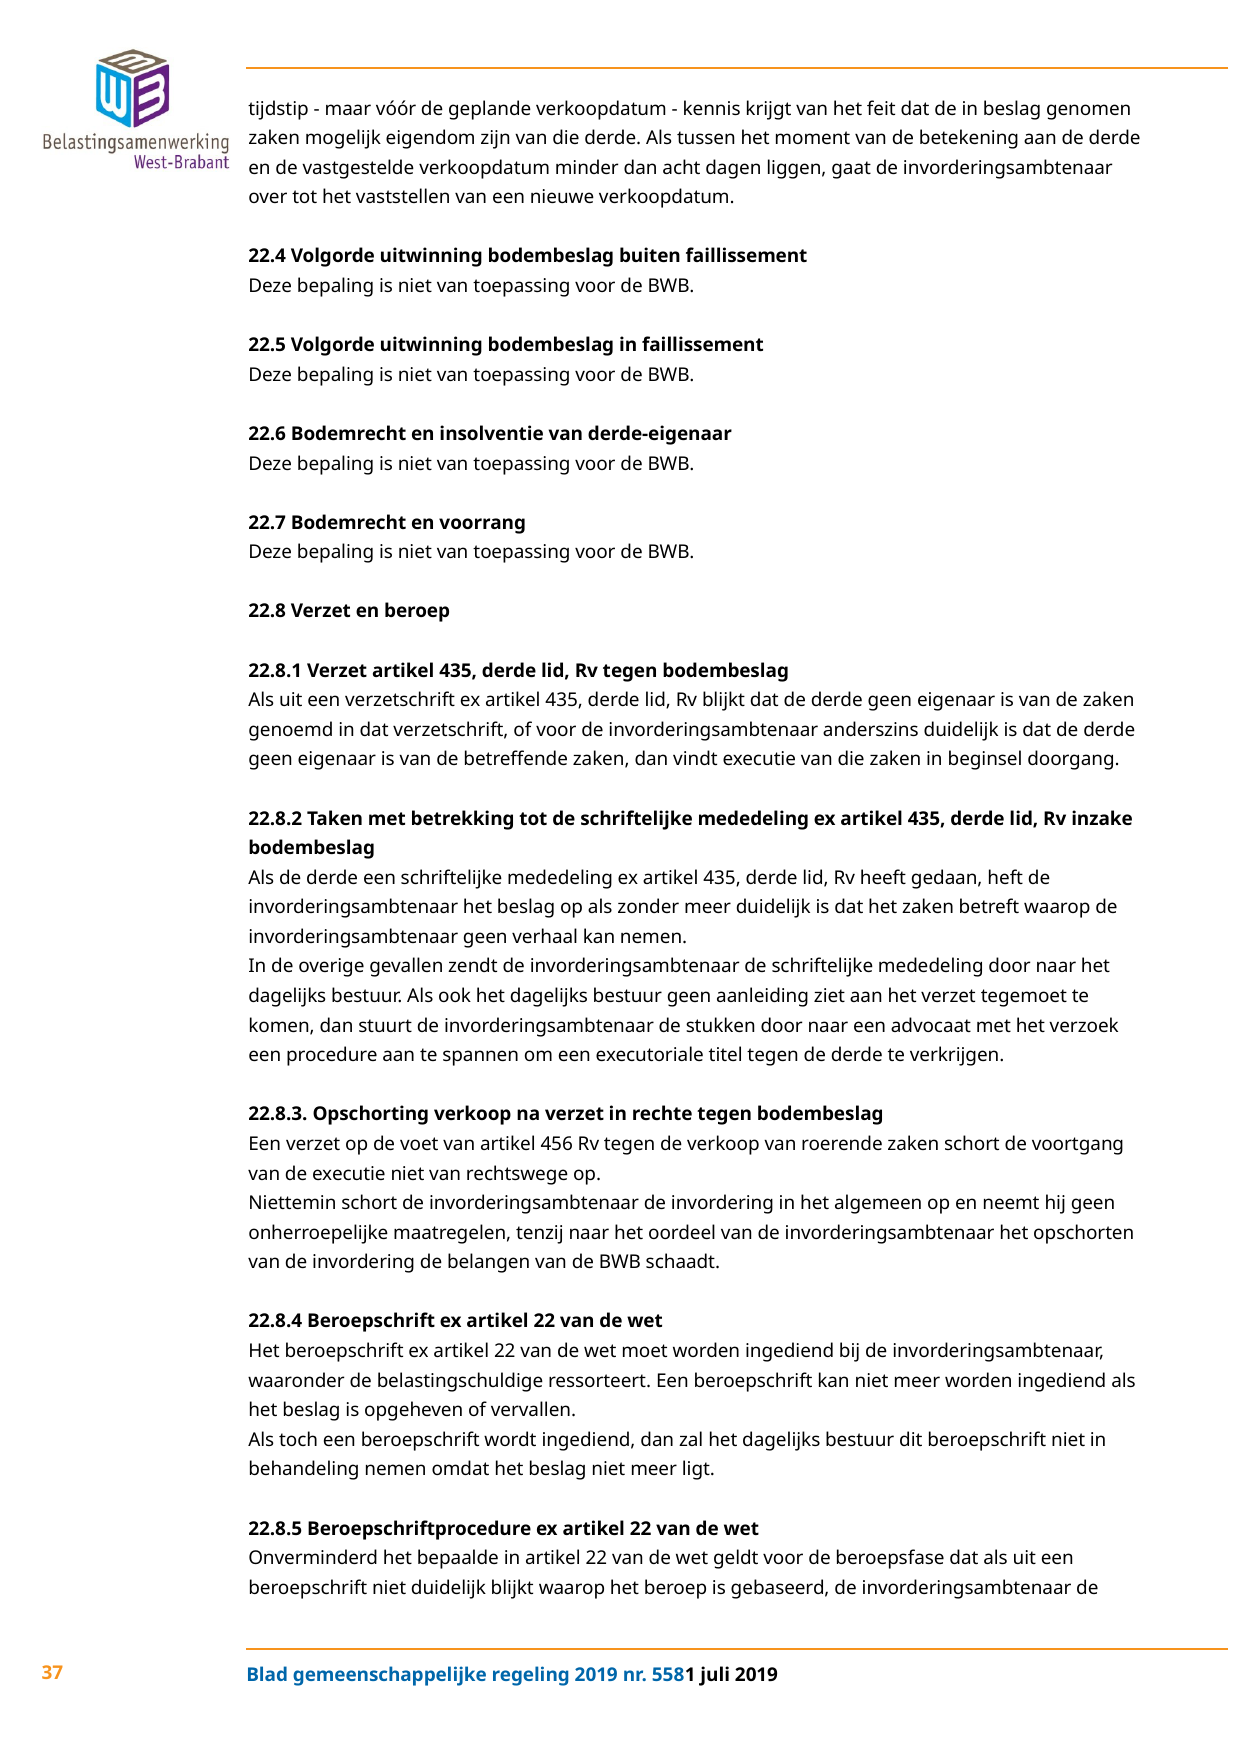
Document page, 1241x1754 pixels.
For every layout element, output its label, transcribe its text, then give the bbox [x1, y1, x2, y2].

text tijdstip - maar vóór de geplande verkoopdatum - kennis krijgt van het feit dat de in beslag genomen zaken mogelijk eigendom zijn van die derde. Als tussen het moment van de betekening aan de derde en de vastgestelde verkoopdatum minder dan acht dagen liggen, gaat de invorderingsambtenaar over tot het vaststellen van een nieuwe verkoopdatum. [248, 95, 1152, 209]
text Het beroepschrift ex artikel 22 van de wet moet worden ingediend bij de invorderingsambtenaar, waaronder de belastingschuldige ressorteert. Een beroepschrift kan niet meer worden ingediend als het beslag is opgeheven of vervallen. [248, 1337, 1152, 1422]
text 22.8.3. Opschorting verkoop na verzet in rechte tegen bodembeslag [248, 1101, 1152, 1126]
text Deze bepaling is niet van toepassing voor de BWB. [248, 450, 1152, 476]
text 22.7 Bodemrecht en voorrang [248, 509, 1152, 535]
text 22.6 Bodemrecht en insolventie van derde-eigenaar [248, 420, 1152, 446]
text Als uit een verzetschrift ex artikel 435, derde lid, Rv blijkt dat de derde geen eigenaar is van de zaken genoemd in dat verzetschrift, of voor de invorderingsambtenaar anderszins duidelijk is dat de derde geen eigenaar is van de betreffende zaken, dan vindt executie van die zaken in beginsel doorgang. [248, 686, 1152, 771]
text Deze bepaling is niet van toepassing voor de BWB. [248, 272, 1152, 298]
text Onverminderd het bepaalde in artikel 22 van de wet geldt voor de beroepsfase dat als uit een beroepschrift niet duidelijk blijkt waarop het beroep is gebaseerd, de invorderingsambtenaar de [248, 1544, 1152, 1600]
text 22.8.2 Taken met betrekking tot de schriftelijke mededeling ex artikel 435, derde lid, Rv inzake bodembeslag [248, 805, 1152, 860]
text Niettemin schort de invorderingsambtenaar de invordering in het algemeen op en neemt hij geen onherroepelijke maatregelen, tenzij naar het oordeel van de invorderingsambtenaar het opschorten van de invordering de belangen van de BWB schaadt. [248, 1189, 1152, 1274]
text 22.8.4 Beroepschrift ex artikel 22 van de wet [248, 1308, 1152, 1333]
text Deze bepaling is niet van toepassing voor de BWB. [248, 361, 1152, 387]
text Als de derde een schriftelijke mededeling ex artikel 435, derde lid, Rv heeft gedaan, heft de invorderingsambtenaar het beslag op als zonder meer duidelijk is dat het zaken betreft waarop de invorderingsambtenaar geen verhaal kan nemen. [248, 864, 1152, 949]
picture [41, 47, 231, 172]
text Als toch een beroepschrift wordt ingediend, dan zal het dagelijks bestuur dit beroepschrift niet in behandeling nemen omdat het beslag niet meer ligt. [248, 1426, 1152, 1481]
text 22.8.5 Beroepschriftprocedure ex artikel 22 van de wet [248, 1515, 1152, 1541]
text 22.8 Verzet en beroep [248, 598, 1152, 623]
text Deze bepaling is niet van toepassing voor de BWB. [248, 538, 1152, 564]
text 22.5 Volgorde uitwinning bodembeslag in faillissement [248, 331, 1152, 357]
text 22.4 Volgorde uitwinning bodembeslag buiten faillissement [248, 243, 1152, 268]
text 22.8.1 Verzet artikel 435, derde lid, Rv tegen bodembeslag [248, 657, 1152, 683]
text In de overige gevallen zendt de invorderingsambtenaar de schriftelijke mededeling door naar het dagelijks bestuur. Als ook het dagelijks bestuur geen aanleiding ziet aan het verzet tegemoet te komen, dan stuurt de invorderingsambtenaar de stukken door naar een advocaat met het verzoek een procedure aan te spannen om een executoriale titel tegen de derde te verkrijgen. [248, 953, 1152, 1067]
text Een verzet op de voet van artikel 456 Rv tegen de verkoop van roerende zaken schort de voortgang van de executie niet van rechtswege op. [248, 1130, 1152, 1186]
